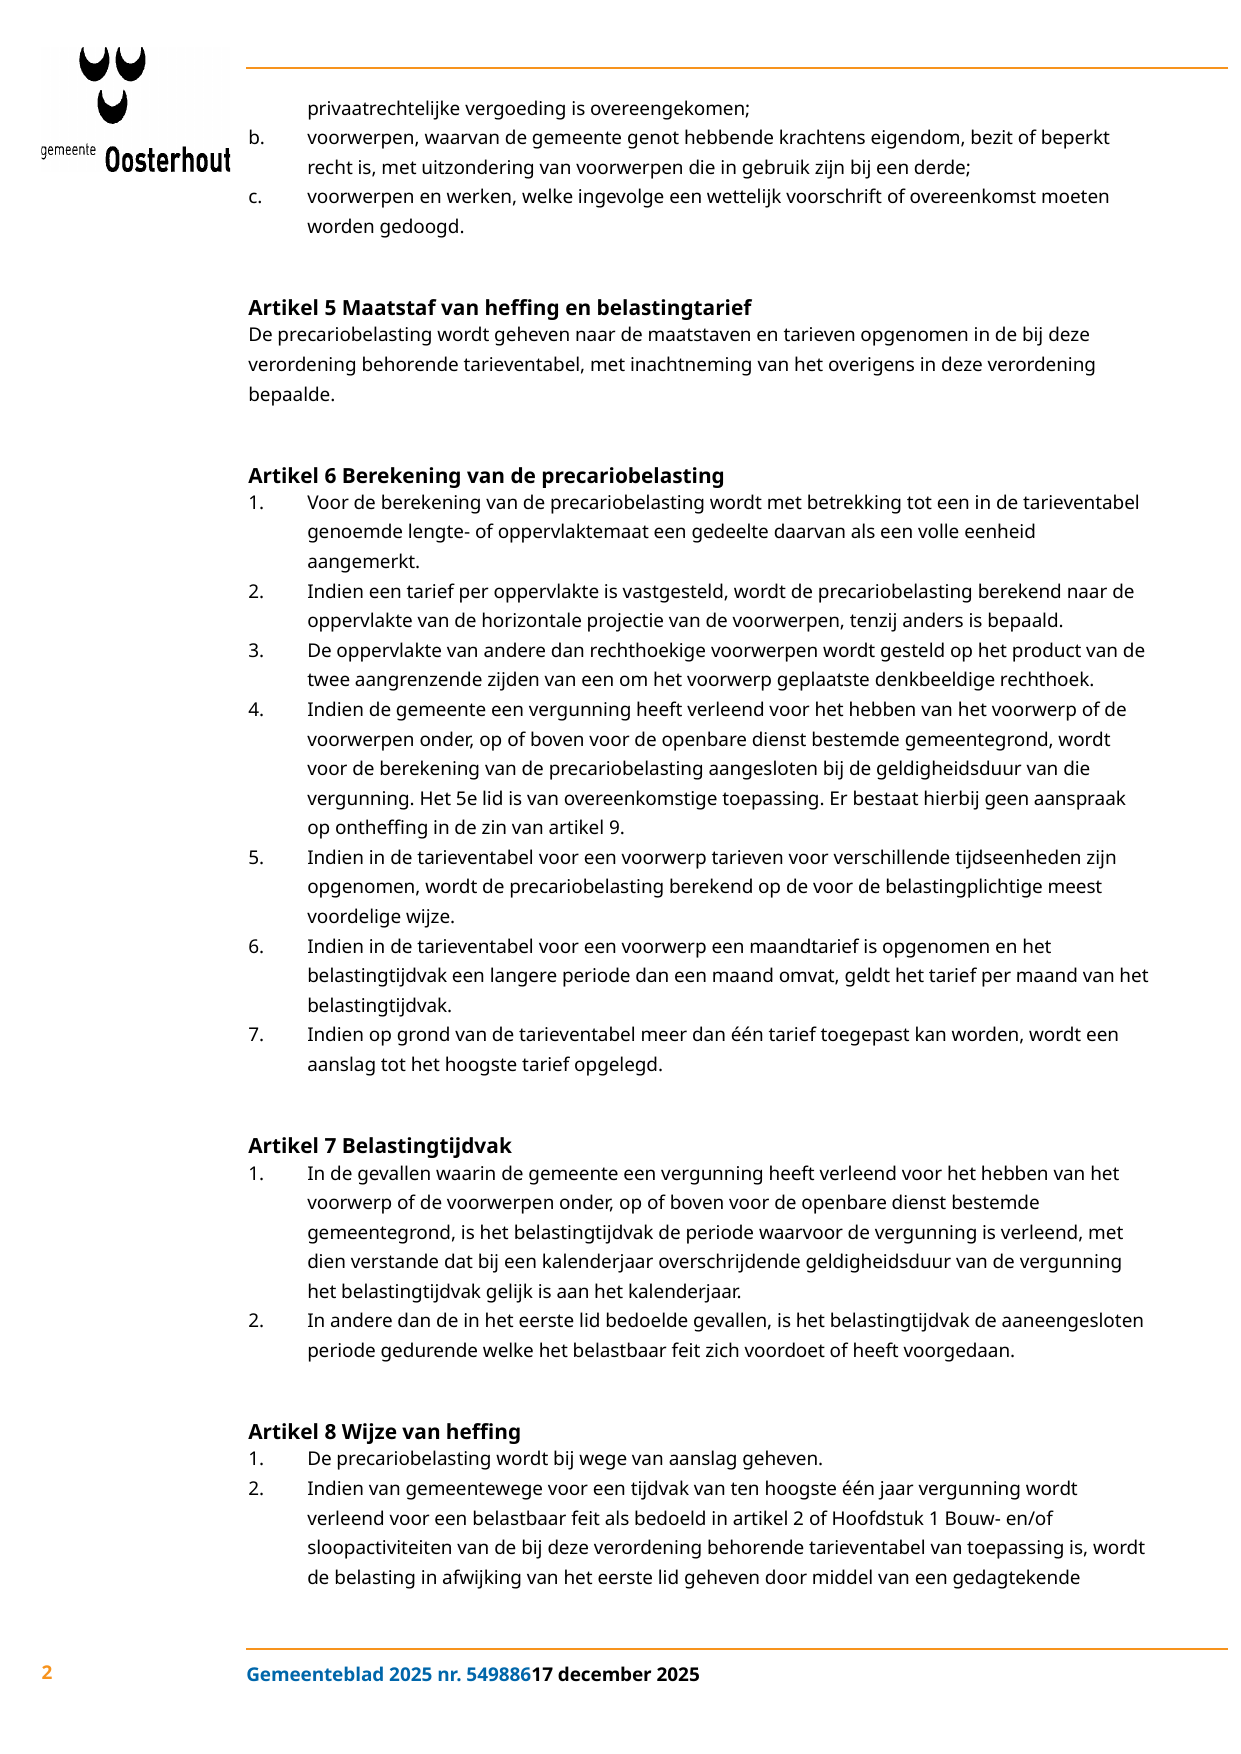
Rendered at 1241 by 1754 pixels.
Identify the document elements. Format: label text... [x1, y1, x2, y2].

text Artikel 5 Maatstaf van heffing en belastingtarief [248, 293, 1152, 322]
list Indien op grond van de tarieventabel meer dan één tarief toegepast kan worden, wordt een aanslag tot het hoogste tarief opgelegd. [248, 1022, 1152, 1077]
list Indien van gemeentewege voor een tijdvak van ten hoogste één jaar vergunning wordt verleend voor een belastbaar feit als bedoeld in artikel 2 of Hoofdstuk 1 Bouw- en/of sloopactiviteiten van de bij deze verordening behorende tarieventabel van toepassing is, wordt de belasting in afwijking van het eerste lid geheven door middel van een gedagtekende [248, 1475, 1152, 1590]
list De precariobelasting wordt bij wege van aanslag geheven. [248, 1446, 1152, 1471]
text Artikel 7 Belastingtijdvak [248, 1131, 1152, 1160]
text De precariobelasting wordt geheven naar de maatstaven en tarieven opgenomen in de bij deze verordening behorende tarieventabel, met inachtneming van het overigens in deze verordening bepaalde. [248, 322, 1152, 406]
list In andere dan de in het eerste lid bedoelde gevallen, is het belastingtijdvak de aaneengesloten periode gedurende welke het belastbaar feit zich voordoet of heeft voorgedaan. [248, 1308, 1152, 1363]
list In de gevallen waarin de gemeente een vergunning heeft verleend voor het hebben van het voorwerp of de voorwerpen onder, op of boven voor de openbare dienst bestemde gemeentegrond, is het belastingtijdvak de periode waarvoor de vergunning is verleend, met dien verstande dat bij een kalenderjaar overschrijdende geldigheidsduur van de vergunning het belastingtijdvak gelijk is aan het kalenderjaar. [248, 1160, 1152, 1304]
list Indien een tarief per oppervlakte is vastgesteld, wordt de precariobelasting berekend naar de oppervlakte van de horizontale projectie van de voorwerpen, tenzij anders is bepaald. [248, 578, 1152, 633]
text Artikel 6 Berekening van de precariobelasting [248, 461, 1152, 489]
list Indien in de tarieventabel voor een voorwerp tarieven voor verschillende tijdseenheden zijn opgenomen, wordt de precariobelasting berekend op de voor de belastingplichtige meest voordelige wijze. [248, 844, 1152, 929]
text Artikel 8 Wijze van heffing [248, 1417, 1152, 1446]
list De oppervlakte van andere dan rechthoekige voorwerpen wordt gesteld op het product van de twee aangrenzende zijden van een om het voorwerp geplaatste denkbeeldige rechthoek. [248, 637, 1152, 692]
list voorwerpen en werken, welke ingevolge een wettelijk voorschrift of overeenkomst moeten worden gedoogd. [248, 183, 1152, 239]
list voorwerpen, waarvan de gemeente genot hebbende krachtens eigendom, bezit of beperkt recht is, met uitzondering van voorwerpen die in gebruik zijn bij een derde; [248, 124, 1152, 180]
picture [41, 47, 231, 172]
list privaatrechtelijke vergoeding is overeengekomen; [248, 95, 1152, 121]
list Indien in de tarieventabel voor een voorwerp een maandtarief is opgenomen en het belastingtijdvak een langere periode dan een maand omvat, geldt het tarief per maand van het belastingtijdvak. [248, 933, 1152, 1018]
list Indien de gemeente een vergunning heeft verleend voor het hebben van het voorwerp of de voorwerpen onder, op of boven voor de openbare dienst bestemde gemeentegrond, wordt voor de berekening van de precariobelasting aangesloten bij de geldigheidsduur van die vergunning. Het 5e lid is van overeenkomstige toepassing. Er bestaat hierbij geen aanspraak op ontheffing in de zin van artikel 9. [248, 696, 1152, 840]
list Voor de berekening van de precariobelasting wordt met betrekking tot een in de tarieventabel genoemde lengte- of oppervlaktemaat een gedeelte daarvan als een volle eenheid aangemerkt. [248, 489, 1152, 574]
